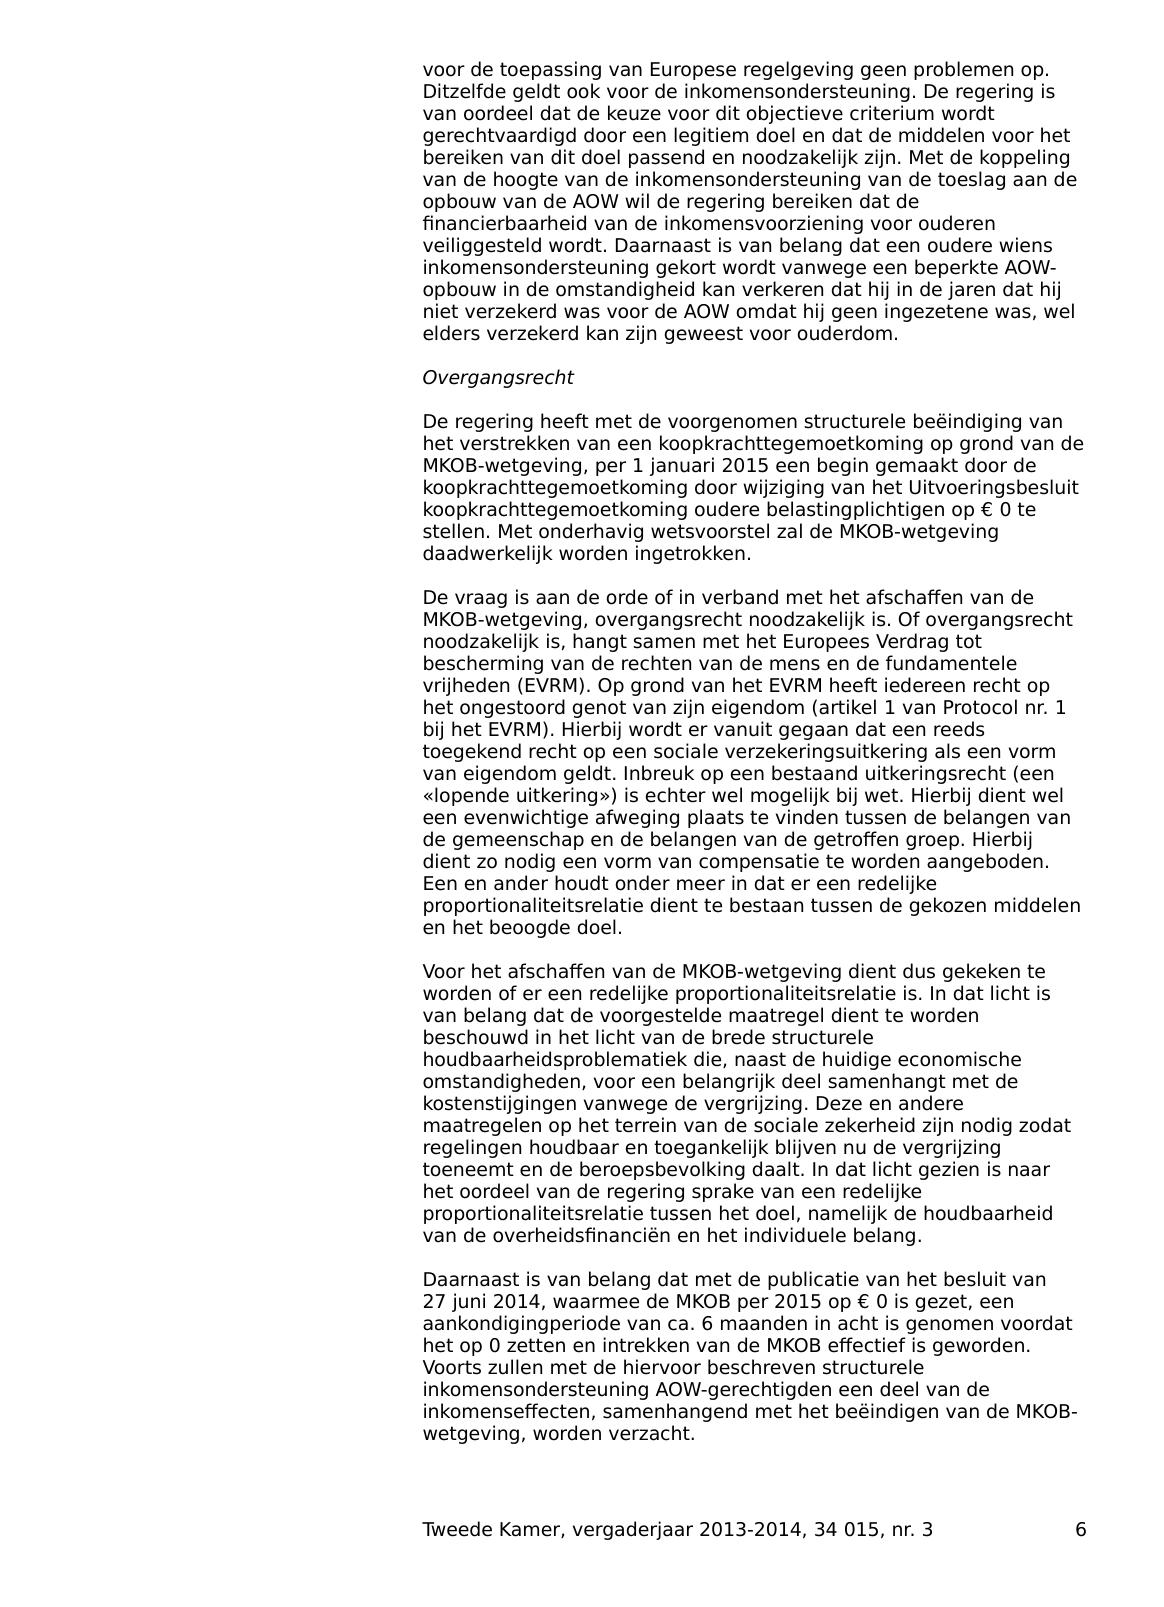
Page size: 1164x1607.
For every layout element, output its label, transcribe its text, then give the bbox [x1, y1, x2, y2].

text Daarnaast is van belang dat met de publicatie van het besluit van 27 juni 2014, waarmee de MKOB per 2015 op € 0 is gezet, een aankondigingperiode van ca. 6 maanden in acht is genomen voordat het op 0 zetten en intrekken van de MKOB effectief is geworden. Voorts zullen met de hiervoor beschreven structurele inkomensondersteuning AOW-gerechtigden een deel van de inkomenseffecten, samenhangend met het beëindigen van de MKOB-wetgeving, worden verzacht. [422, 1269, 1087, 1445]
text De vraag is aan de orde of in verband met het afschaffen van de MKOB-wetgeving, overgangsrecht noodzakelijk is. Of overgangsrecht noodzakelijk is, hangt samen met het Europees Verdrag tot bescherming van de rechten van de mens en de fundamentele vrijheden (EVRM). Op grond van het EVRM heeft iedereen recht op het ongestoord genot van zijn eigendom (artikel 1 van Protocol nr. 1 bij het EVRM). Hierbij wordt er vanuit gegaan dat een reeds toegekend recht op een sociale verzekeringsuitkering als een vorm van eigendom geldt. Inbreuk op een bestaand uitkeringsrecht (een «lopende uitkering») is echter wel mogelijk bij wet. Hierbij dient wel een evenwichtige afweging plaats te vinden tussen de belangen van de gemeenschap en de belangen van de getroffen groep. Hierbij dient zo nodig een vorm van compensatie te worden aangeboden. Een en ander houdt onder meer in dat er een redelijke proportionaliteitsrelatie dient te bestaan tussen de gekozen middelen en het beoogde doel. [422, 587, 1087, 939]
text voor de toepassing van Europese regelgeving geen problemen op. Ditzelfde geldt ook voor de inkomensondersteuning. De regering is van oordeel dat de keuze voor dit objectieve criterium wordt gerechtvaardigd door een legitiem doel en dat de middelen voor het bereiken van dit doel passend en noodzakelijk zijn. Met de koppeling van de hoogte van de inkomensondersteuning van de toeslag aan de opbouw van de AOW wil de regering bereiken dat de financierbaarheid van de inkomensvoorziening voor ouderen veiliggesteld wordt. Daarnaast is van belang dat een oudere wiens inkomensondersteuning gekort wordt vanwege een beperkte AOW-opbouw in de omstandigheid kan verkeren dat hij in de jaren dat hij niet verzekerd was voor de AOW omdat hij geen ingezetene was, wel elders verzekerd kan zijn geweest voor ouderdom. [422, 59, 1087, 345]
text Voor het afschaffen van de MKOB-wetgeving dient dus gekeken te worden of er een redelijke proportionaliteitsrelatie is. In dat licht is van belang dat de voorgestelde maatregel dient te worden beschouwd in het licht van de brede structurele houdbaarheidsproblematiek die, naast de huidige economische omstandigheden, voor een belangrijk deel samenhangt met de kostenstijgingen vanwege de vergrijzing. Deze en andere maatregelen op het terrein van de sociale zekerheid zijn nodig zodat regelingen houdbaar en toegankelijk blijven nu de vergrijzing toeneemt en de beroepsbevolking daalt. In dat licht gezien is naar het oordeel van de regering sprake van een redelijke proportionaliteitsrelatie tussen het doel, namelijk de houdbaarheid van de overheidsfinanciën en het individuele belang. [422, 961, 1087, 1247]
subtitle Overgangsrecht [422, 367, 1087, 389]
text De regering heeft met de voorgenomen structurele beëindiging van het verstrekken van een koopkrachttegemoetkoming op grond van de MKOB-wetgeving, per 1 januari 2015 een begin gemaakt door de koopkrachttegemoetkoming door wijziging van het Uitvoeringsbesluit koopkrachttegemoetkoming oudere belastingplichtigen op € 0 te stellen. Met onderhavig wetsvoorstel zal de MKOB-wetgeving daadwerkelijk worden ingetrokken. [422, 411, 1087, 565]
